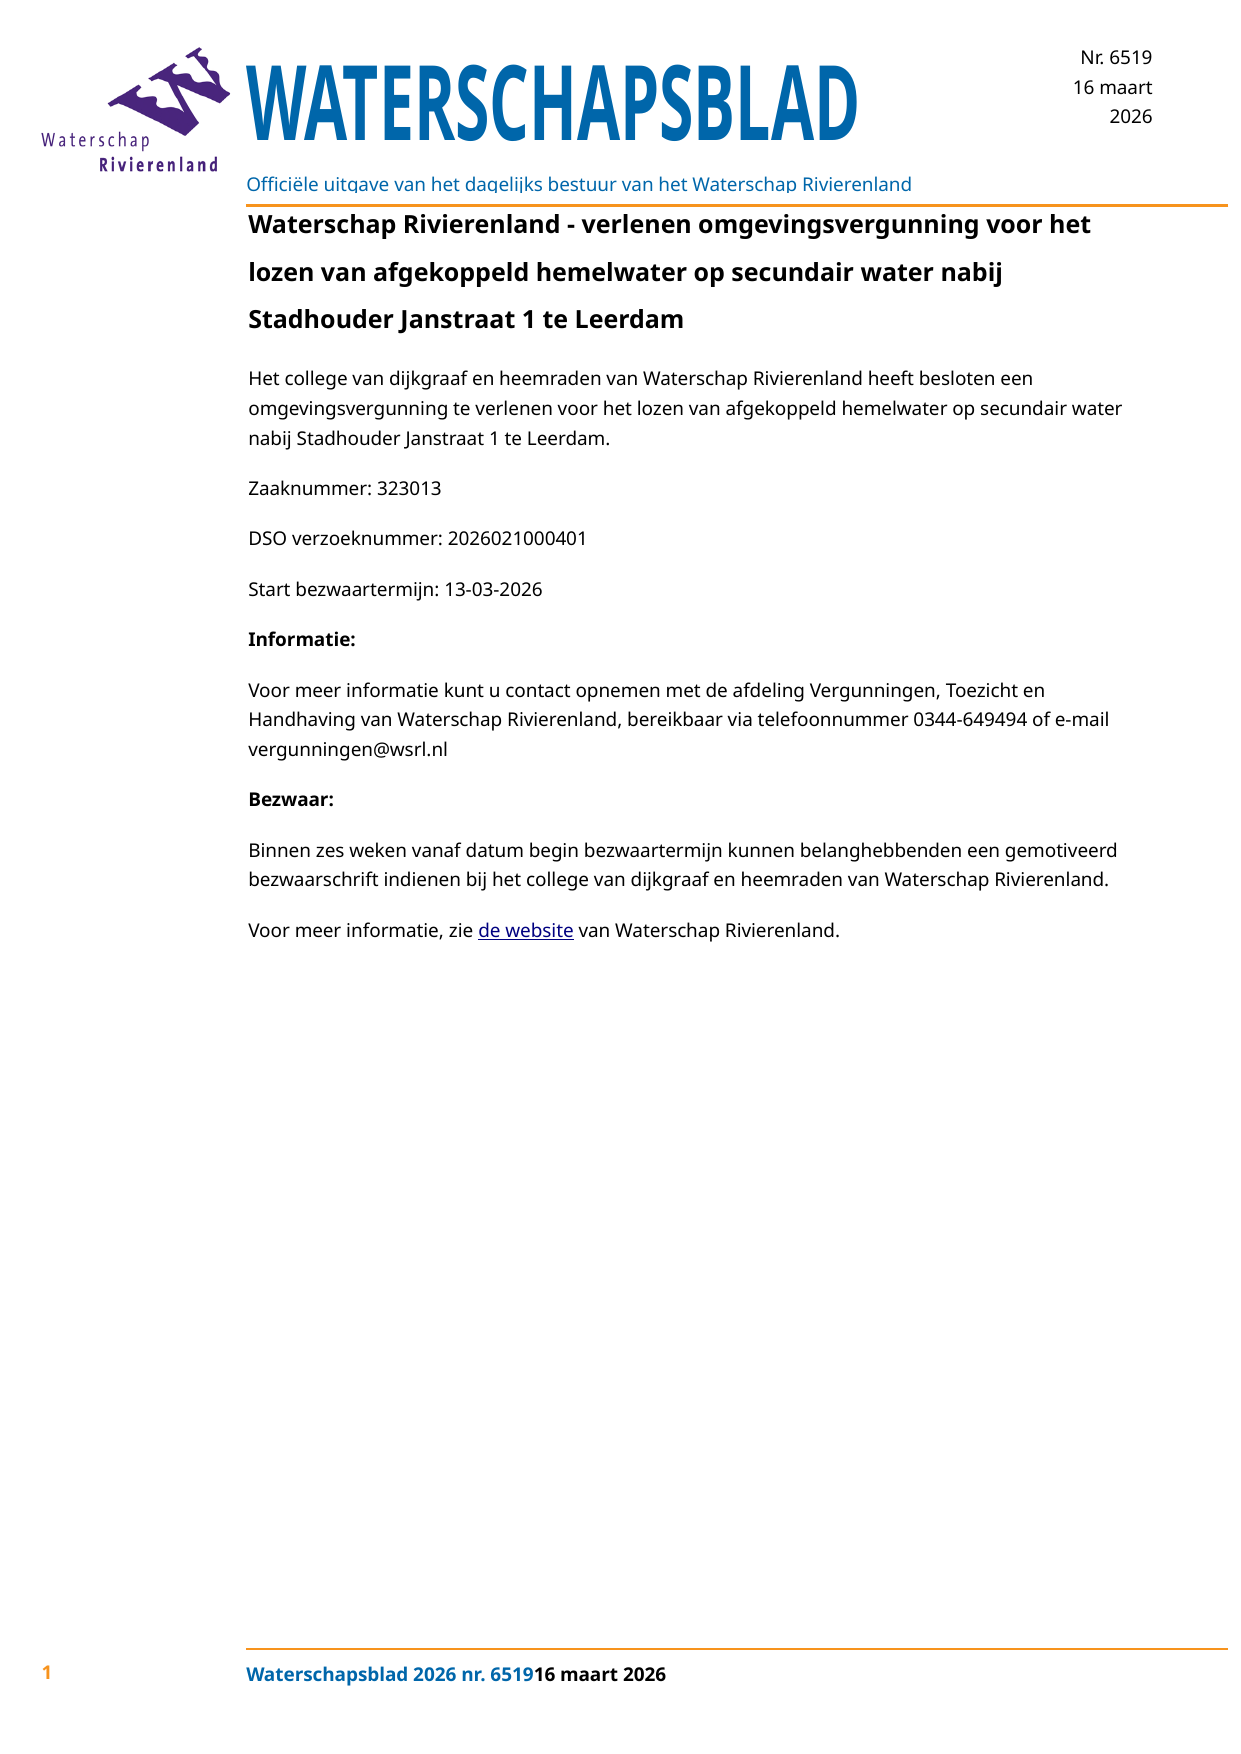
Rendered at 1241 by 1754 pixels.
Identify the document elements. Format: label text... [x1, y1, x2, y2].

text Bezwaar: [248, 786, 1152, 812]
text Start bezwaartermijn: 13-03-2026 [248, 576, 1152, 602]
text Voor meer informatie, zie de website van Waterschap Rivierenland. [248, 917, 1152, 942]
text Zaaknummer: 323013 [248, 475, 1152, 501]
picture [41, 47, 231, 172]
text Informatie: [248, 626, 1152, 652]
text Binnen zes weken vanaf datum begin bezwaartermijn kunnen belanghebbenden een gemotiveerd bezwaarschrift indienen bij het college van dijkgraaf en heemraden van Waterschap Rivierenland. [248, 837, 1152, 892]
text Het college van dijkgraaf en heemraden van Waterschap Rivierenland heeft besloten een omgevingsvergunning te verlenen voor het lozen van afgekoppeld hemelwater op secundair water nabij Stadhouder Janstraat 1 te Leerdam. [248, 366, 1152, 450]
text Voor meer informatie kunt u contact opnemen met de afdeling Vergunningen, Toezicht en Handhaving van Waterschap Rivierenland, bereikbaar via telefoonnummer 0344-649494 of e-mail vergunningen@wsrl.nl [248, 677, 1152, 762]
text Waterschap Rivierenland - verlenen omgevingsvergunning voor het lozen van afgekoppeld hemelwater op secundair water nabij Stadhouder Janstraat 1 te Leerdam [248, 207, 1152, 336]
text DSO verzoeknummer: 2026021000401 [248, 526, 1152, 551]
